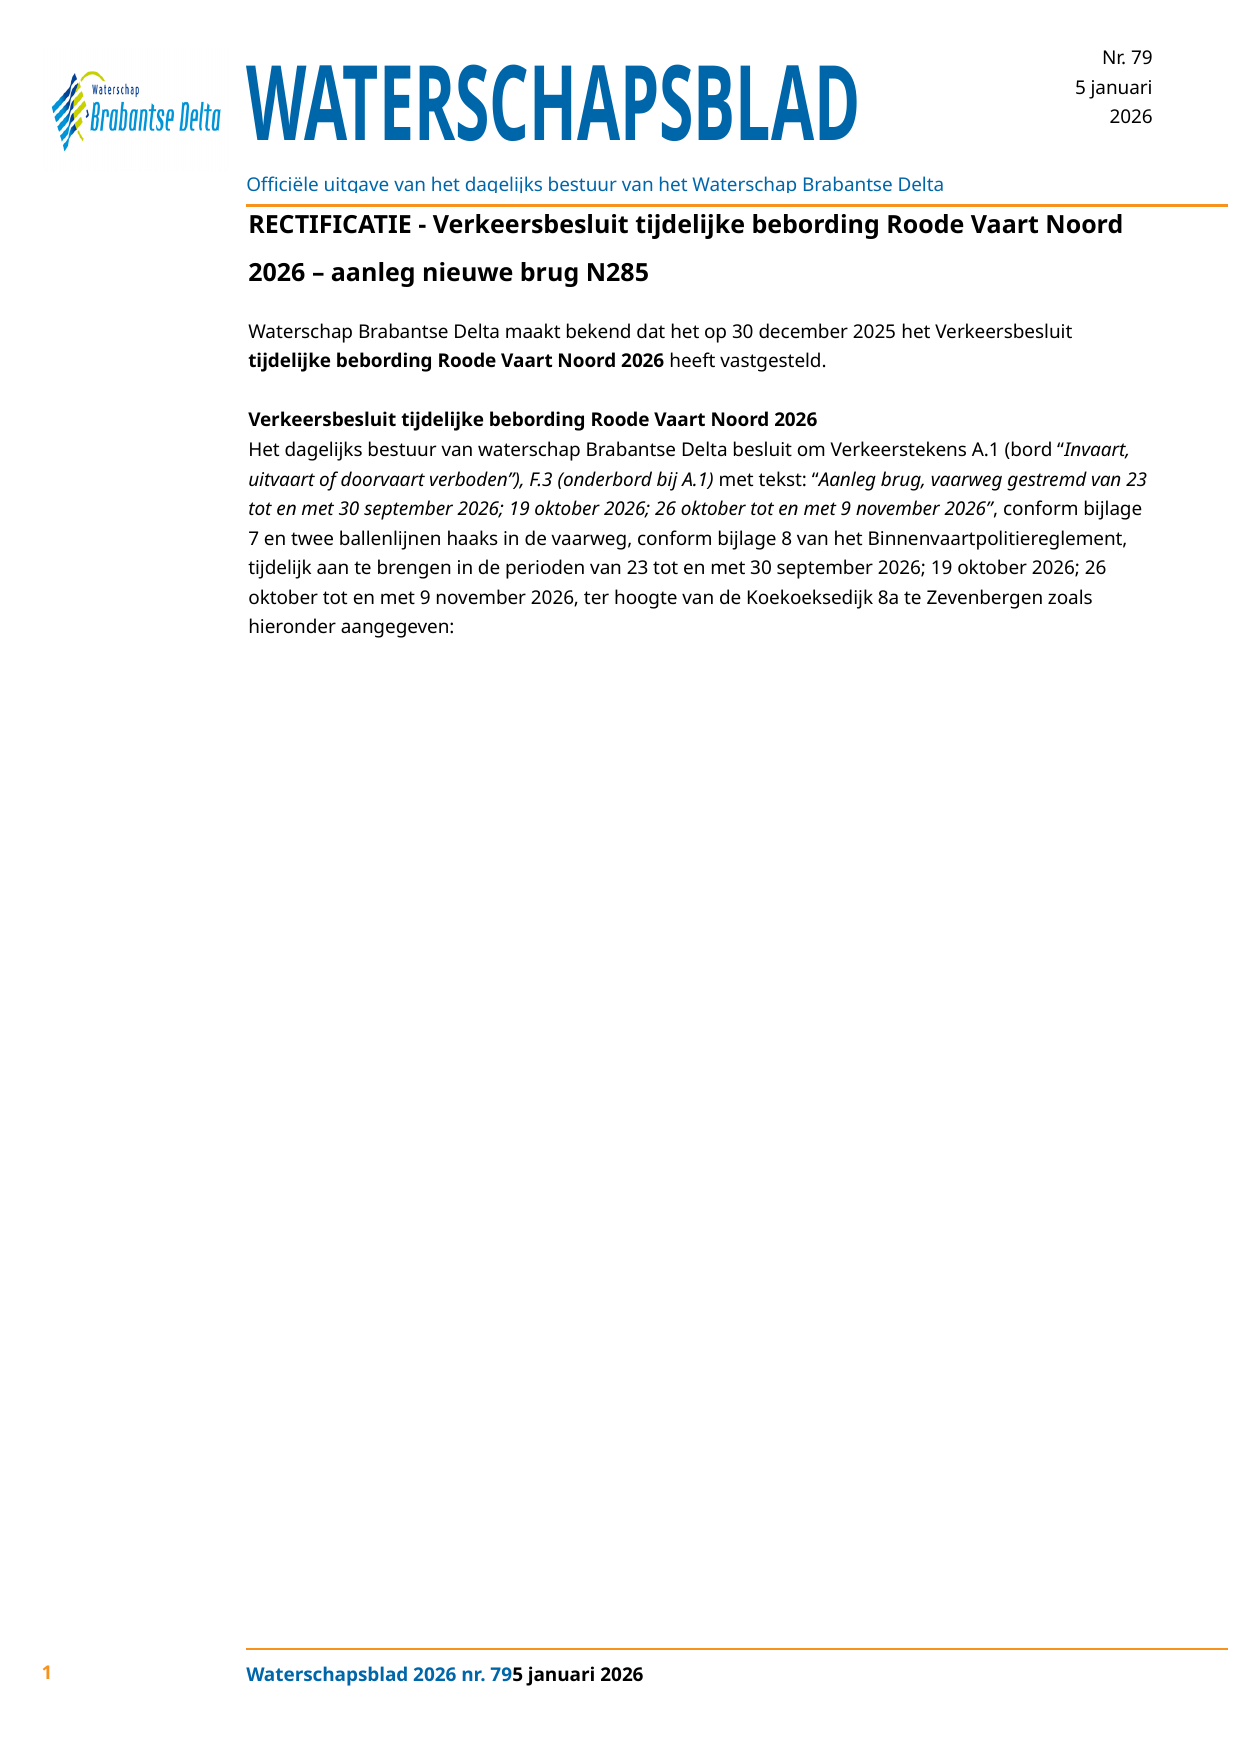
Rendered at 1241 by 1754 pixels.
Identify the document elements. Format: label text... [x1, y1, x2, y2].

text Het dagelijks bestuur van waterschap Brabantse Delta besluit om Verkeerstekens A.1 (bord “Invaart, uitvaart of doorvaart verboden”), F.3 (onderbord bij A.1) met tekst: “Aanleg brug, vaarweg gestremd van 23 tot en met 30 september 2026; 19 oktober 2026; 26 oktober tot en met 9 november 2026”, conform bijlage 7 en twee ballenlijnen haaks in de vaarweg, conform bijlage 8 van het Binnenvaartpolitiereglement, tijdelijk aan te brengen in de perioden van 23 tot en met 30 september 2026; 19 oktober 2026; 26 oktober tot en met 9 november 2026, ter hoogte van de Koekoeksedijk 8a te Zevenbergen zoals hieronder aangegeven: [248, 436, 1152, 639]
text RECTIFICATIE - Verkeersbesluit tijdelijke bebording Roode Vaart Noord 2026 – aanleg nieuwe brug N285 [248, 207, 1152, 288]
text Waterschap Brabantse Delta maakt bekend dat het op 30 december 2025 het Verkeersbesluit tijdelijke bebording Roode Vaart Noord 2026 heeft vastgesteld. [248, 318, 1152, 373]
picture [41, 47, 231, 172]
text Verkeersbesluit tijdelijke bebording Roode Vaart Noord 2026 [248, 407, 1152, 432]
